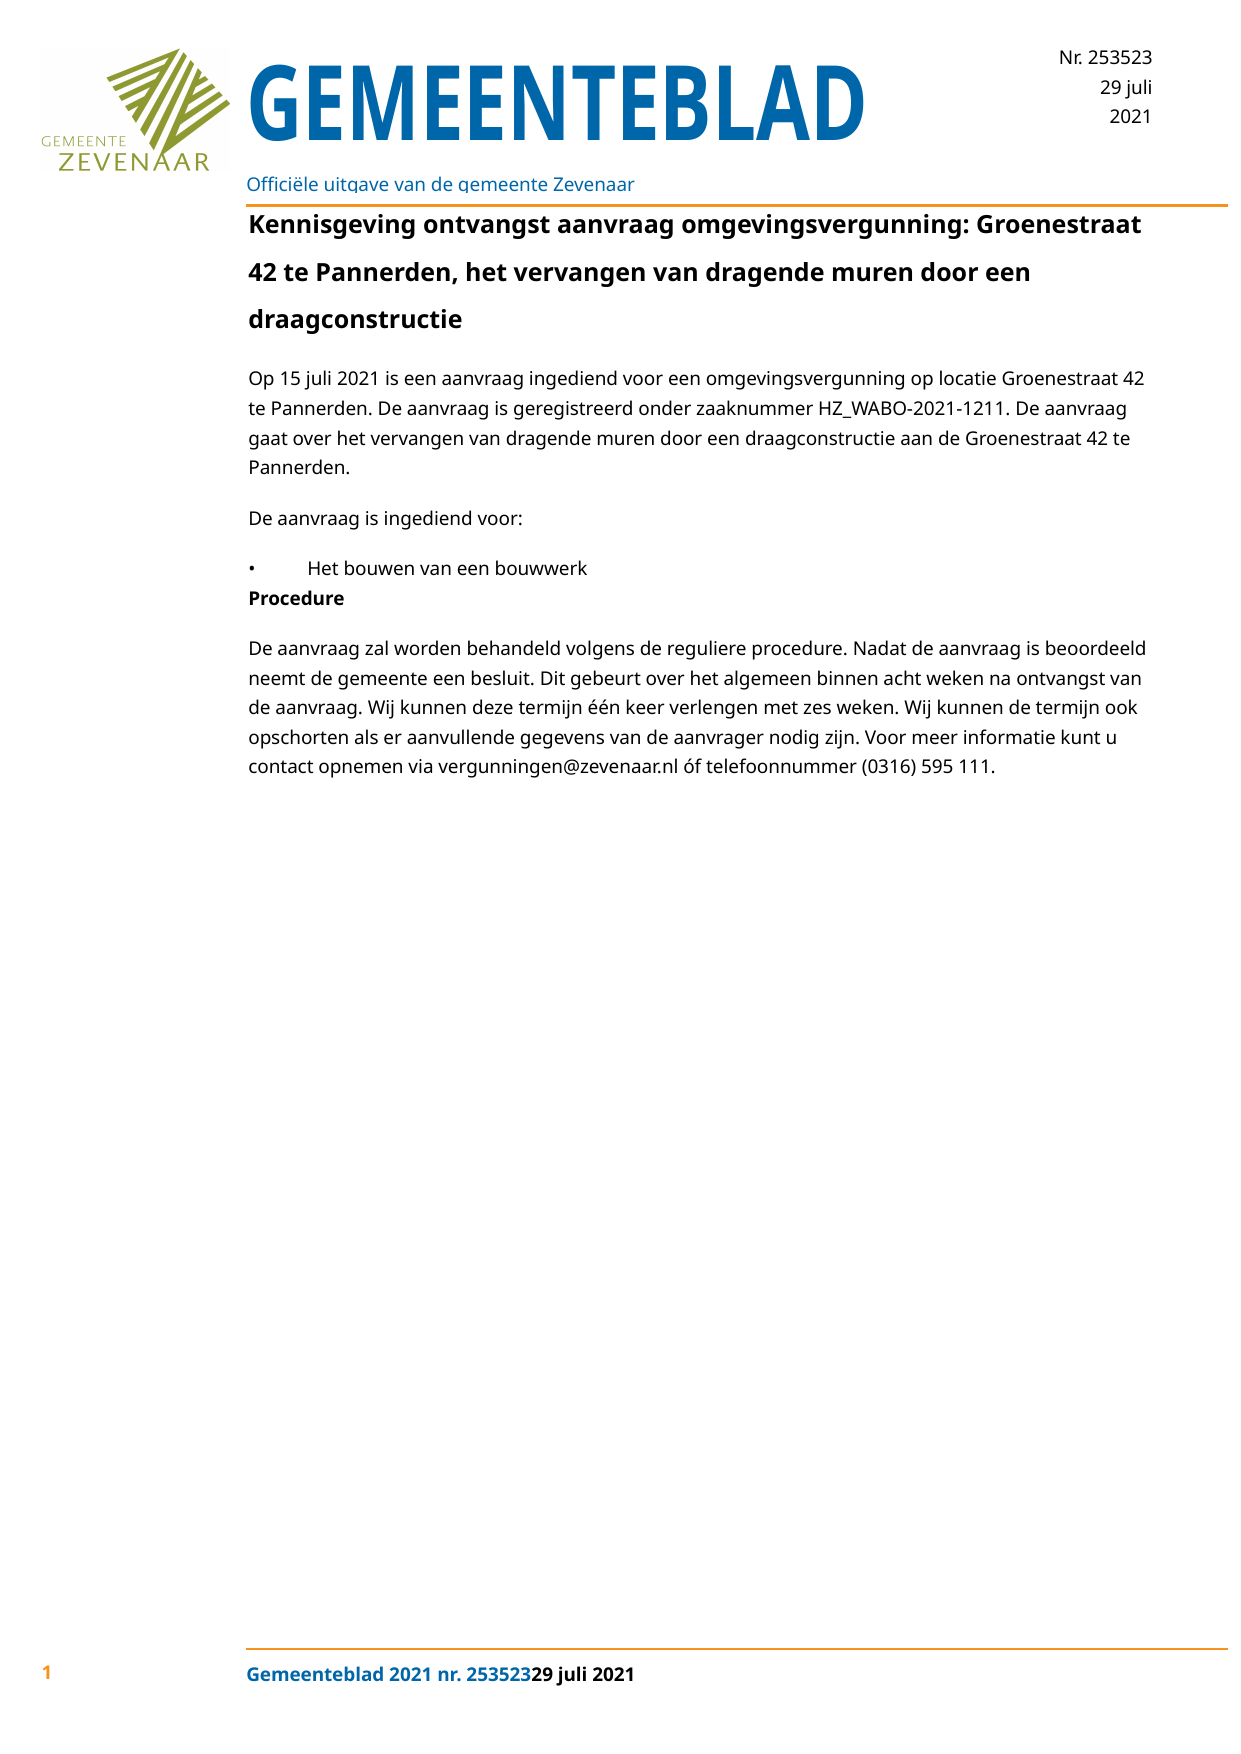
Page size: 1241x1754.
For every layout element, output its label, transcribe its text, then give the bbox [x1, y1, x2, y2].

text De aanvraag is ingediend voor: [248, 505, 1152, 530]
list Het bouwen van een bouwwerk [248, 555, 1152, 581]
picture [41, 47, 231, 172]
text Kennisgeving ontvangst aanvraag omgevingsvergunning: Groenestraat 42 te Pannerden, het vervangen van dragende muren door een draagconstructie [248, 207, 1152, 336]
text Procedure [248, 585, 1152, 610]
text Op 15 juli 2021 is een aanvraag ingediend voor een omgevingsvergunning op locatie Groenestraat 42 te Pannerden. De aanvraag is geregistreerd onder zaaknummer HZ_WABO-2021-1211. De aanvraag gaat over het vervangen van dragende muren door een draagconstructie aan de Groenestraat 42 te Pannerden. [248, 366, 1152, 480]
text De aanvraag zal worden behandeld volgens de reguliere procedure. Nadat de aanvraag is beoordeeld neemt de gemeente een besluit. Dit gebeurt over het algemeen binnen acht weken na ontvangst van de aanvraag. Wij kunnen deze termijn één keer verlengen met zes weken. Wij kunnen de termijn ook opschorten als er aanvullende gegevens van de aanvrager nodig zijn. Voor meer informatie kunt u contact opnemen via vergunningen@zevenaar.nl óf telefoonnummer (0316) 595 111. [248, 635, 1152, 779]
